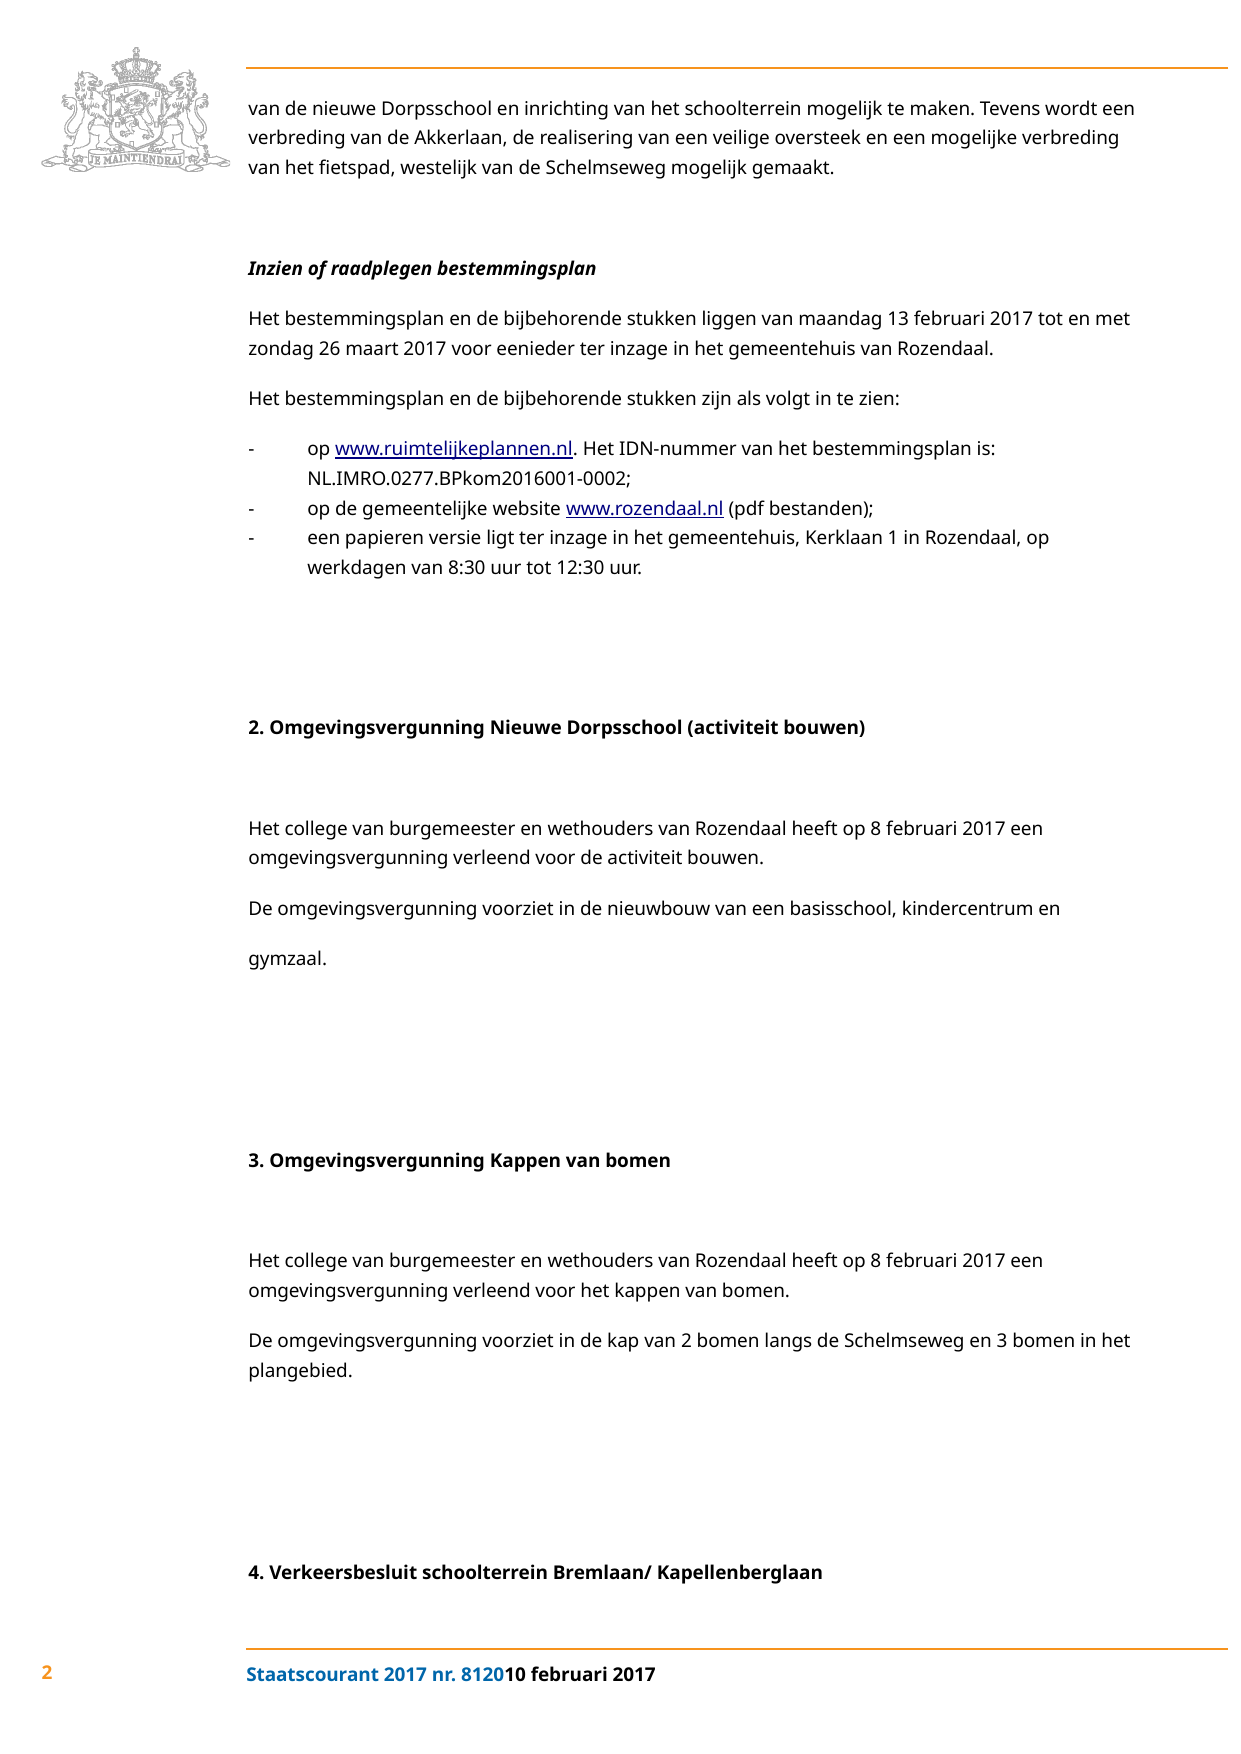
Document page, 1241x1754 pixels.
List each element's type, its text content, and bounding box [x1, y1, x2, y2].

text 2. Omgevingsvergunning Nieuwe Dorpsschool (activiteit bouwen) [248, 714, 1152, 740]
text De omgevingsvergunning voorziet in de nieuwbouw van een basisschool, kindercentrum en [248, 895, 1152, 921]
text gymzaal. [248, 945, 1152, 971]
text De omgevingsvergunning voorziet in de kap van 2 bomen langs de Schelmseweg en 3 bomen in het plangebied. [248, 1328, 1152, 1383]
text Het college van burgemeester en wethouders van Rozendaal heeft op 8 februari 2017 een omgevingsvergunning verleend voor de activiteit bouwen. [248, 815, 1152, 870]
list op www.ruimtelijkeplannen.nl. Het IDN-nummer van het bestemmingsplan is: NL.IMRO.0277.BPkom2016001-0002; [248, 436, 1152, 491]
text 4. Verkeersbesluit schoolterrein Bremlaan/ Kapellenberglaan [248, 1559, 1152, 1585]
list een papieren versie ligt ter inzage in het gemeentehuis, Kerklaan 1 in Rozendaal, op werkdagen van 8:30 uur tot 12:30 uur. [248, 524, 1152, 580]
list op de gemeentelijke website www.rozendaal.nl (pdf bestanden); [248, 495, 1152, 521]
text van de nieuwe Dorpsschool en inrichting van het schoolterrein mogelijk te maken. Tevens wordt een verbreding van de Akkerlaan, de realisering van een veilige oversteek en een mogelijke verbreding van het fietspad, westelijk van de Schelmseweg mogelijk gemaakt. [248, 95, 1152, 180]
text Het bestemmingsplan en de bijbehorende stukken liggen van maandag 13 februari 2017 tot en met zondag 26 maart 2017 voor eenieder ter inzage in het gemeentehuis van Rozendaal. [248, 305, 1152, 361]
text 3. Omgevingsvergunning Kappen van bomen [248, 1147, 1152, 1173]
text Inzien of raadplegen bestemmingsplan [248, 255, 1152, 281]
text Het bestemmingsplan en de bijbehorende stukken zijn als volgt in te zien: [248, 385, 1152, 411]
picture [41, 47, 231, 172]
text Het college van burgemeester en wethouders van Rozendaal heeft op 8 februari 2017 een omgevingsvergunning verleend voor het kappen van bomen. [248, 1248, 1152, 1303]
